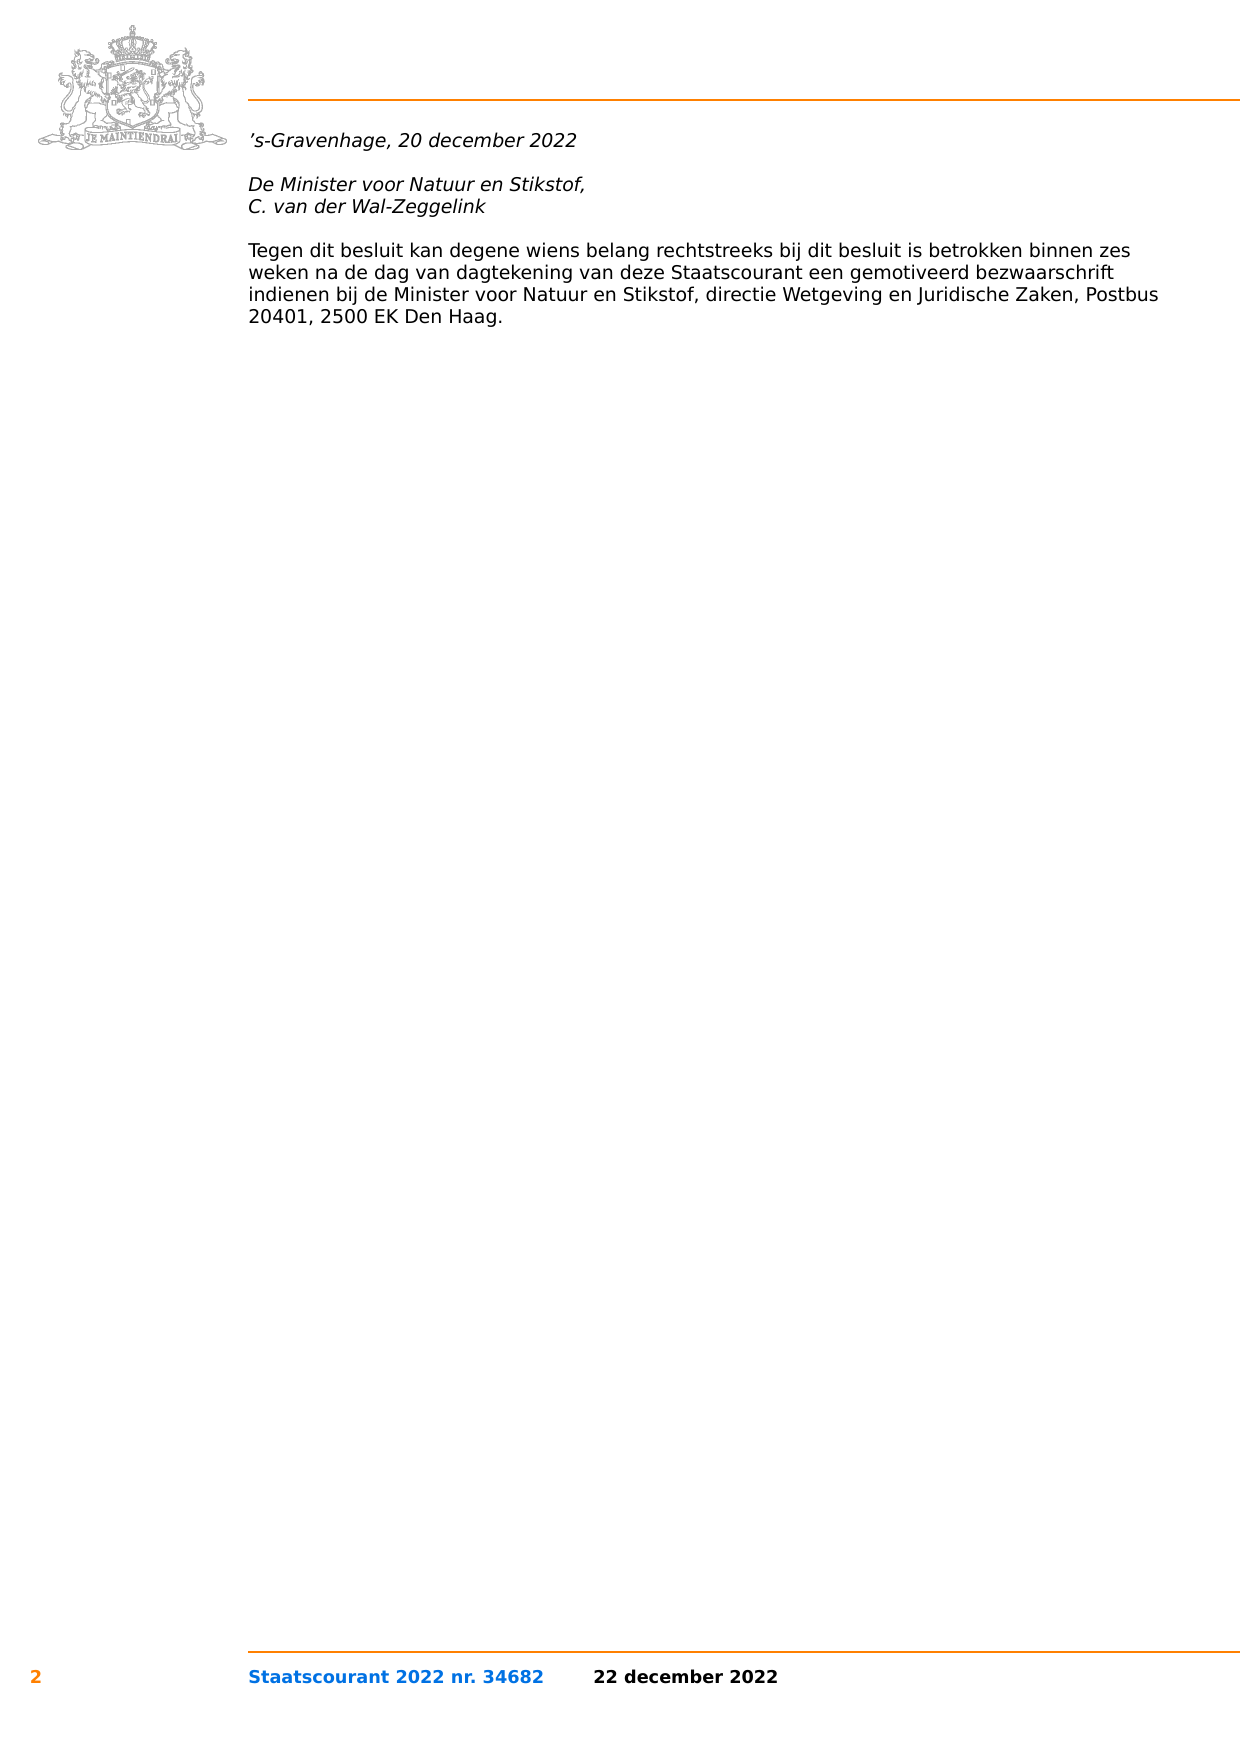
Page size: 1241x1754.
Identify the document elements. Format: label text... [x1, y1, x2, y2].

picture [38, 25, 227, 150]
text Tegen dit besluit kan degene wiens belang rechtstreeks bij dit besluit is betrokken binnen zes weken na de dag van dagtekening van deze Staatscourant een gemotiveerd bezwaarschrift indienen bij de Minister voor Natuur en Stikstof, directie Wetgeving en Juridische Zaken, Postbus 20401, 2500 EK Den Haag. [248, 239, 1163, 327]
text ’s-Gravenhage, 20 december 2022 [248, 130, 1163, 152]
text De Minister voor Natuur en Stikstof, C. van der Wal-Zeggelink [248, 174, 1163, 218]
